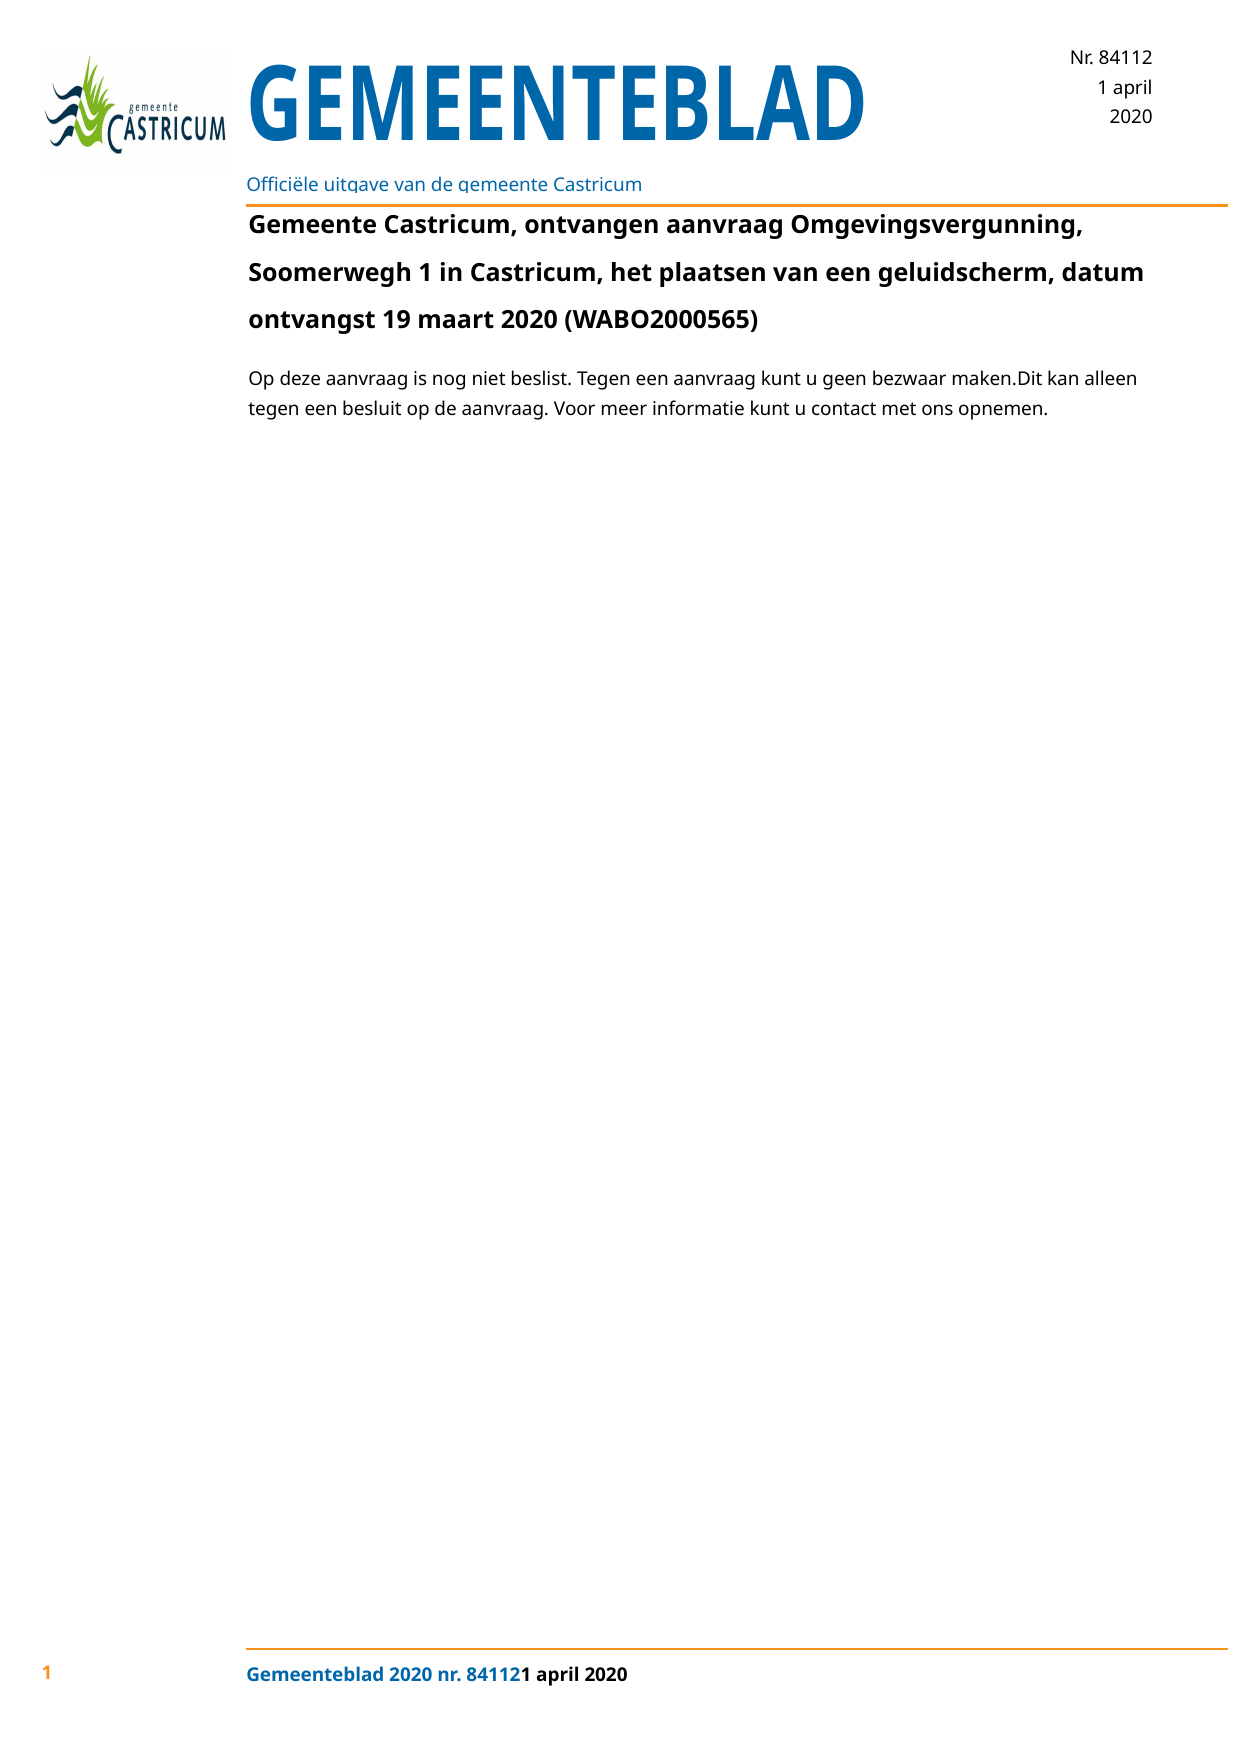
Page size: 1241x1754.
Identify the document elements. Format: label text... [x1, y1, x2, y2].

text Gemeente Castricum, ontvangen aanvraag Omgevingsvergunning, Soomerwegh 1 in Castricum, het plaatsen van een geluidscherm, datum ontvangst 19 maart 2020 (WABO2000565) [248, 207, 1152, 336]
picture [41, 47, 231, 172]
text Op deze aanvraag is nog niet beslist. Tegen een aanvraag kunt u geen bezwaar maken.Dit kan alleen tegen een besluit op de aanvraag. Voor meer informatie kunt u contact met ons opnemen. [248, 366, 1152, 421]
